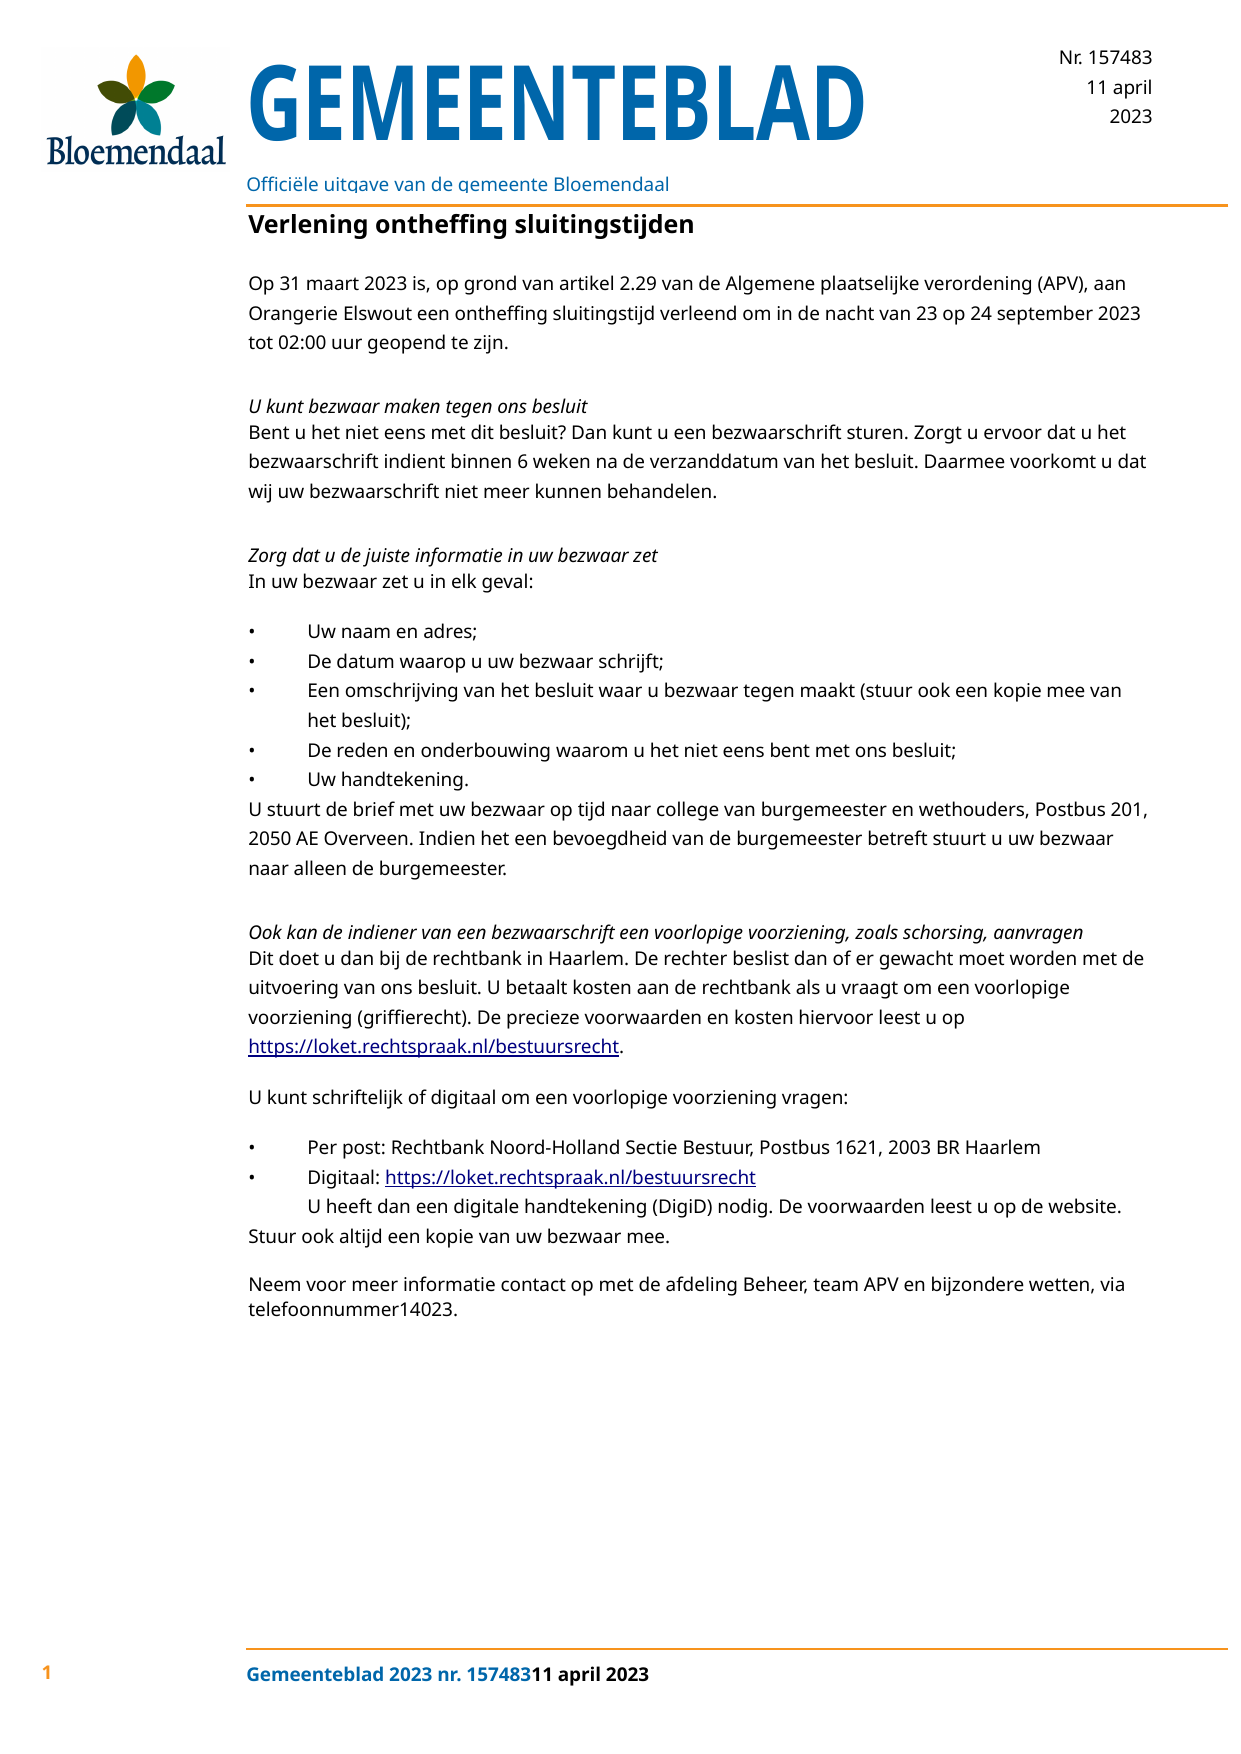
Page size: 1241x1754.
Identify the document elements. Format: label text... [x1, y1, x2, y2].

text U kunt schriftelijk of digitaal om een voorlopige voorziening vragen: [248, 1084, 1152, 1110]
text Zorg dat u de juiste informatie in uw bezwaar zet [248, 542, 1152, 568]
text Ook kan de indiener van een bezwaarschrift een voorlopige voorziening, zoals schorsing, aanvragen [248, 919, 1152, 945]
text Stuur ook altijd een kopie van uw bezwaar mee. [248, 1223, 1152, 1249]
text In uw bezwaar zet u in elk geval: [248, 568, 1152, 594]
list U heeft dan een digitale handtekening (DigiD) nodig. De voorwaarden leest u op de website. [248, 1193, 1152, 1219]
picture [41, 47, 231, 172]
text Verlening ontheffing sluitingstijden [248, 207, 1152, 241]
list Een omschrijving van het besluit waar u bezwaar tegen maakt (stuur ook een kopie mee van het besluit); [248, 678, 1152, 733]
list Digitaal: https://loket.rechtspraak.nl/bestuursrecht [248, 1164, 1152, 1190]
text Bent u het niet eens met dit besluit? Dan kunt u een bezwaarschrift sturen. Zorgt u ervoor dat u het bezwaarschrift indient binnen 6 weken na de verzanddatum van het besluit. Daarmee voorkomt u dat wij uw bezwaarschrift niet meer kunnen behandelen. [248, 419, 1152, 504]
text Dit doet u dan bij de rechtbank in Haarlem. De rechter beslist dan of er gewacht moet worden met de uitvoering van ons besluit. U betaalt kosten aan de rechtbank als u vraagt om een voorlopige voorziening (griffierecht). De precieze voorwaarden en kosten hiervoor leest u op https://loket.rechtspraak.nl/bestuursrecht. [248, 945, 1152, 1059]
list De datum waarop u uw bezwaar schrijft; [248, 648, 1152, 674]
list De reden en onderbouwing waarom u het niet eens bent met ons besluit; [248, 737, 1152, 762]
list Uw handtekening. [248, 766, 1152, 792]
text U stuurt de brief met uw bezwaar op tijd naar college van burgemeester en wethouders, Postbus 201, 2050 AE Overveen. Indien het een bevoegdheid van de burgemeester betreft stuurt u uw bezwaar naar alleen de burgemeester. [248, 796, 1152, 881]
text U kunt bezwaar maken tegen ons besluit [248, 393, 1152, 419]
text Neem voor meer informatie contact op met de afdeling Beheer, team APV en bijzondere wetten, via telefoonnummer14023. [248, 1271, 1152, 1322]
list Per post: Rechtbank Noord-Holland Sectie Bestuur, Postbus 1621, 2003 BR Haarlem [248, 1134, 1152, 1160]
text Op 31 maart 2023 is, op grond van artikel 2.29 van de Algemene plaatselijke verordening (APV), aan Orangerie Elswout een ontheffing sluitingstijd verleend om in de nacht van 23 op 24 september 2023 tot 02:00 uur geopend te zijn. [248, 270, 1152, 355]
list Uw naam en adres; [248, 618, 1152, 644]
